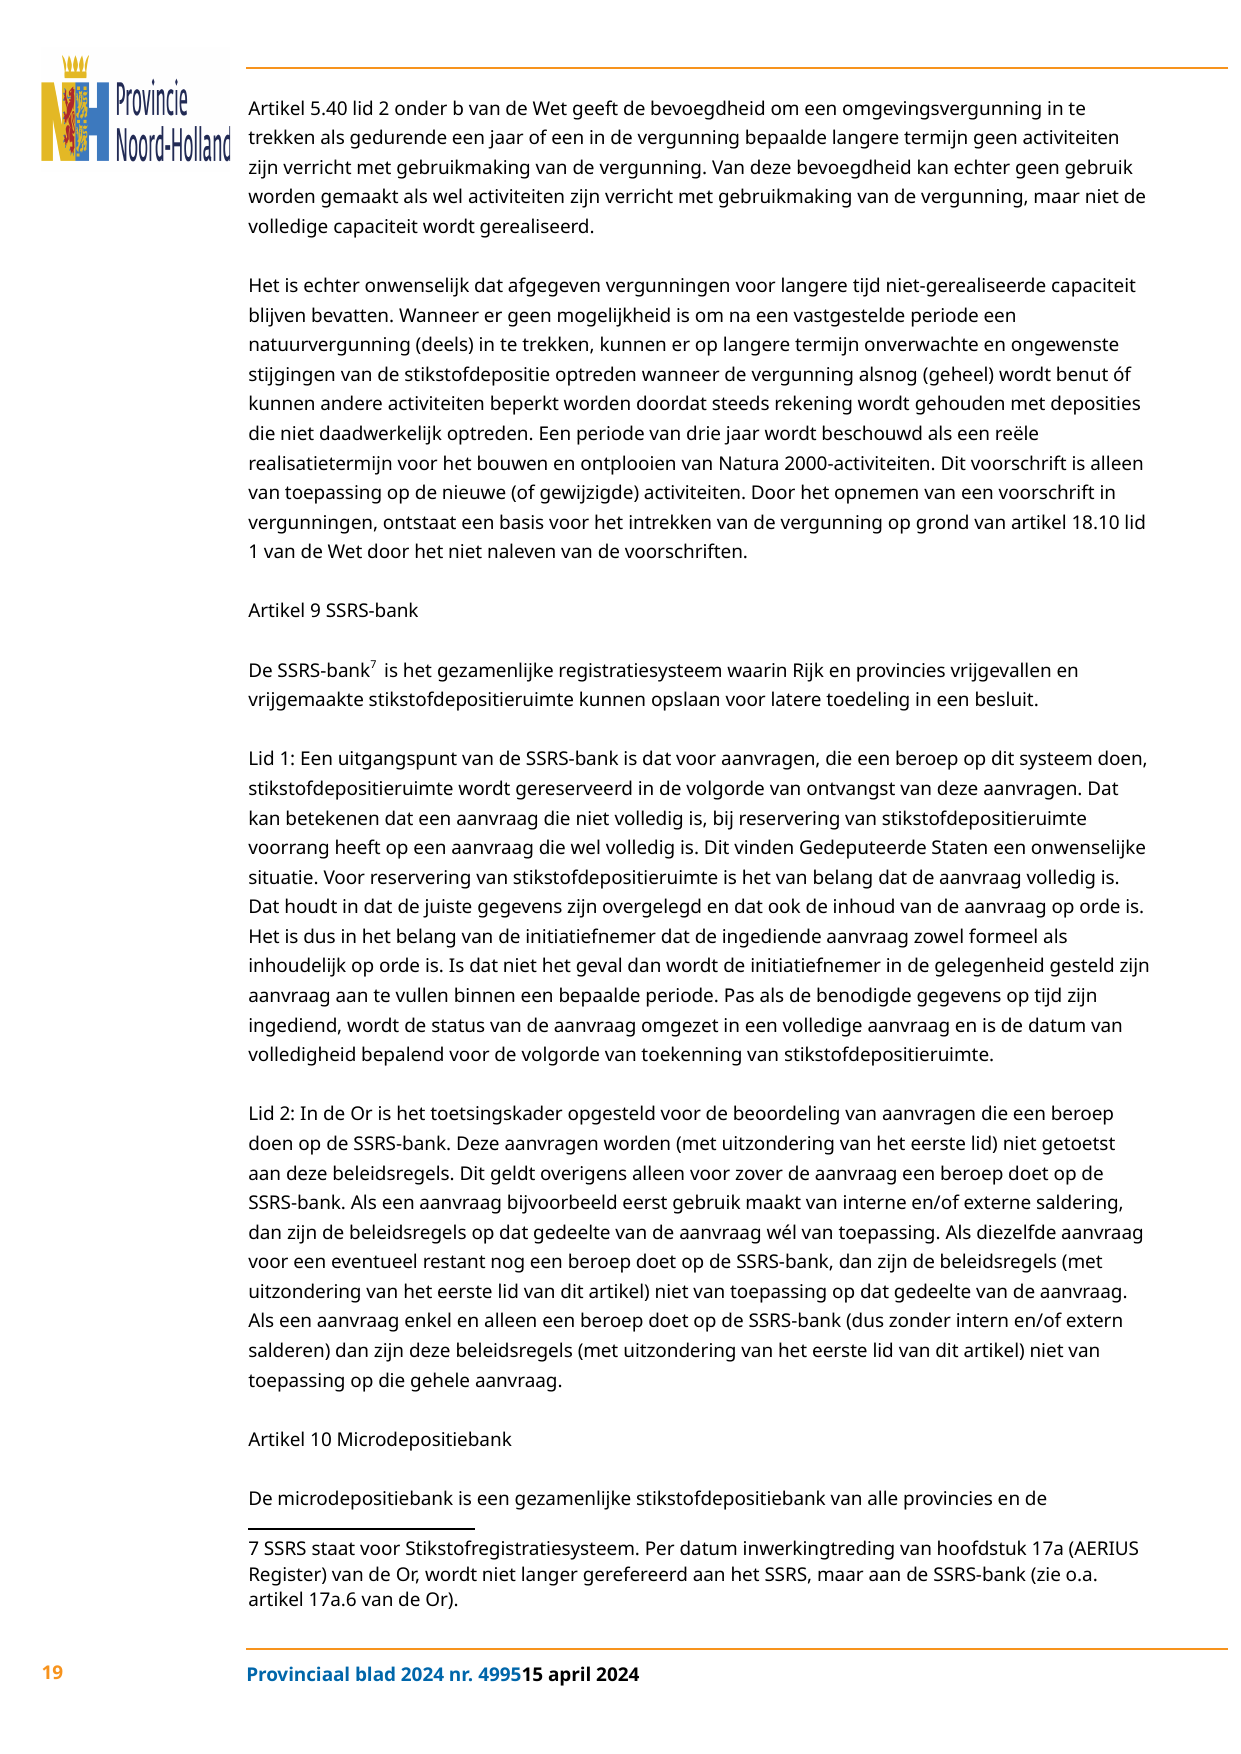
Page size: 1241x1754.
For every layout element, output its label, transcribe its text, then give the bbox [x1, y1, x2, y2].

text Artikel 10 Microdepositiebank [248, 1426, 1152, 1452]
text Artikel 5.40 lid 2 onder b van de Wet geeft de bevoegdheid om een omgevingsvergunning in te trekken als gedurende een jaar of een in de vergunning bepaalde langere termijn geen activiteiten zijn verricht met gebruikmaking van de vergunning. Van deze bevoegdheid kan echter geen gebruik worden gemaakt als wel activiteiten zijn verricht met gebruikmaking van de vergunning, maar niet de volledige capaciteit wordt gerealiseerd. [248, 95, 1152, 239]
picture [41, 47, 231, 172]
text Artikel 9 SSRS-bank [248, 598, 1152, 623]
text Lid 1: Een uitgangspunt van de SSRS-bank is dat voor aanvragen, die een beroep op dit systeem doen, stikstofdepositieruimte wordt gereserveerd in de volgorde van ontvangst van deze aanvragen. Dat kan betekenen dat een aanvraag die niet volledig is, bij reservering van stikstofdepositieruimte voorrang heeft op een aanvraag die wel volledig is. Dit vinden Gedeputeerde Staten een onwenselijke situatie. Voor reservering van stikstofdepositieruimte is het van belang dat de aanvraag volledig is. Dat houdt in dat de juiste gegevens zijn overgelegd en dat ook de inhoud van de aanvraag op orde is. Het is dus in het belang van de initiatiefnemer dat de ingediende aanvraag zowel formeel als inhoudelijk op orde is. Is dat niet het geval dan wordt de initiatiefnemer in de gelegenheid gesteld zijn aanvraag aan te vullen binnen een bepaalde periode. Pas als de benodigde gegevens op tijd zijn ingediend, wordt de status van de aanvraag omgezet in een volledige aanvraag en is de datum van volledigheid bepalend voor de volgorde van toekenning van stikstofdepositieruimte. [248, 746, 1152, 1067]
text De microdepositiebank is een gezamenlijke stikstofdepositiebank van alle provincies en de [248, 1485, 1152, 1511]
text SSRS staat voor Stikstofregistratiesysteem. Per datum inwerkingtreding van hoofdstuk 17a (AERIUS Register) van de Or, wordt niet langer gerefereerd aan het SSRS, maar aan de SSRS-bank (zie o.a. artikel 17a.6 van de Or). [248, 1535, 1152, 1612]
text De SSRS-bank is het gezamenlijke registratiesysteem waarin Rijk en provincies vrijgevallen en vrijgemaakte stikstofdepositieruimte kunnen opslaan voor latere toedeling in een besluit. [248, 657, 1152, 712]
text Het is echter onwenselijk dat afgegeven vergunningen voor langere tijd niet-gerealiseerde capaciteit blijven bevatten. Wanneer er geen mogelijkheid is om na een vastgestelde periode een natuurvergunning (deels) in te trekken, kunnen er op langere termijn onverwachte en ongewenste stijgingen van de stikstofdepositie optreden wanneer de vergunning alsnog (geheel) wordt benut óf kunnen andere activiteiten beperkt worden doordat steeds rekening wordt gehouden met deposities die niet daadwerkelijk optreden. Een periode van drie jaar wordt beschouwd als een reële realisatietermijn voor het bouwen en ontplooien van Natura 2000-activiteiten. Dit voorschrift is alleen van toepassing op de nieuwe (of gewijzigde) activiteiten. Door het opnemen van een voorschrift in vergunningen, ontstaat een basis voor het intrekken van de vergunning op grond van artikel 18.10 lid 1 van de Wet door het niet naleven van de voorschriften. [248, 272, 1152, 564]
text Lid 2: In de Or is het toetsingskader opgesteld voor de beoordeling van aanvragen die een beroep doen op de SSRS-bank. Deze aanvragen worden (met uitzondering van het eerste lid) niet getoetst aan deze beleidsregels. Dit geldt overigens alleen voor zover de aanvraag een beroep doet op de SSRS-bank. Als een aanvraag bijvoorbeeld eerst gebruik maakt van interne en/of externe saldering, dan zijn de beleidsregels op dat gedeelte van de aanvraag wél van toepassing. Als diezelfde aanvraag voor een eventueel restant nog een beroep doet op de SSRS-bank, dan zijn de beleidsregels (met uitzondering van het eerste lid van dit artikel) niet van toepassing op dat gedeelte van de aanvraag. Als een aanvraag enkel en alleen een beroep doet op de SSRS-bank (dus zonder intern en/of extern salderen) dan zijn deze beleidsregels (met uitzondering van het eerste lid van dit artikel) niet van toepassing op die gehele aanvraag. [248, 1101, 1152, 1393]
